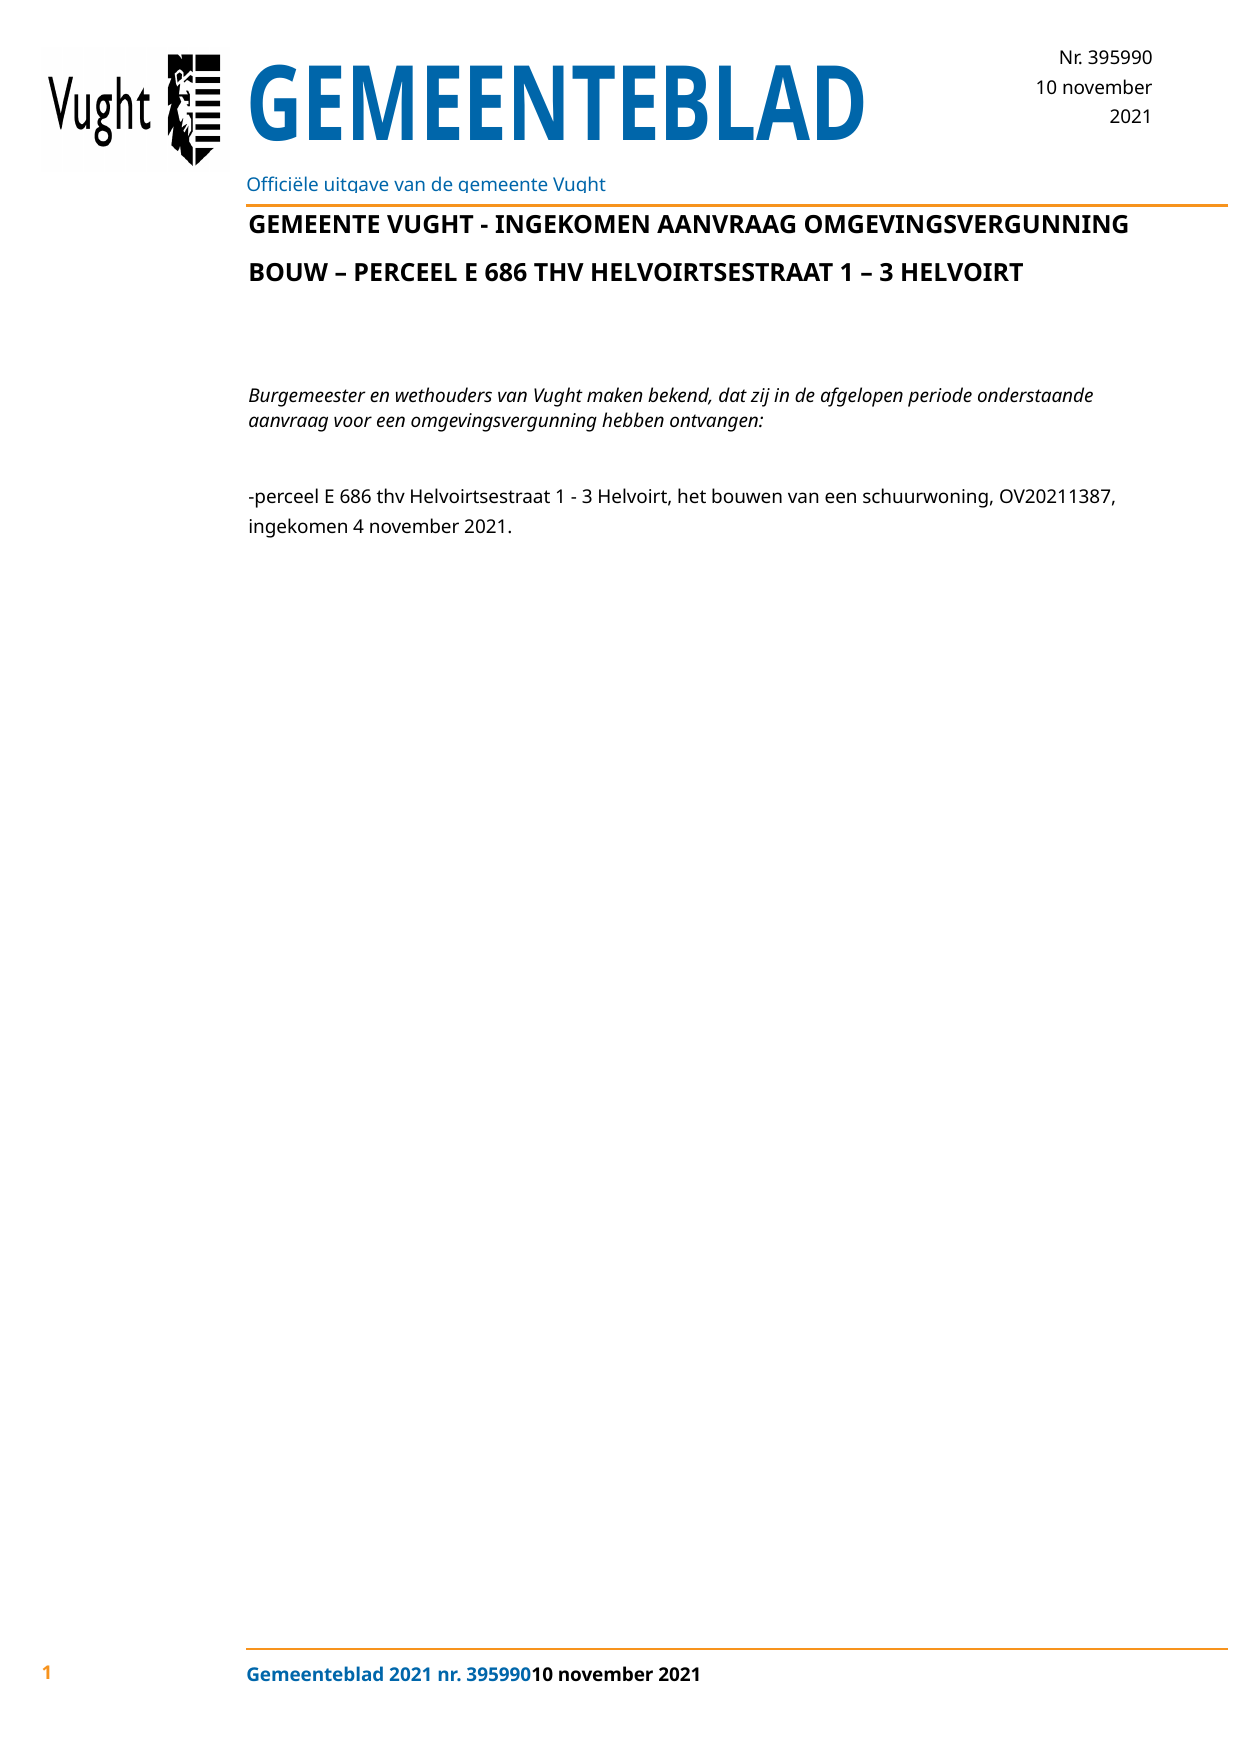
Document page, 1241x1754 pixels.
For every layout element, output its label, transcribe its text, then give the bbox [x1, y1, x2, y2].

text GEMEENTE VUGHT - INGEKOMEN AANVRAAG OMGEVINGSVERGUNNING BOUW – PERCEEL E 686 THV HELVOIRTSESTRAAT 1 – 3 HELVOIRT [248, 207, 1152, 288]
picture [41, 47, 231, 172]
text -perceel E 686 thv Helvoirtsestraat 1 - 3 Helvoirt, het bouwen van een schuurwoning, OV20211387, ingekomen 4 november 2021. [248, 484, 1152, 539]
text Burgemeester en wethouders van Vught maken bekend, dat zij in de afgelopen periode onderstaande aanvraag voor een omgevingsvergunning hebben ontvangen: [248, 382, 1152, 433]
